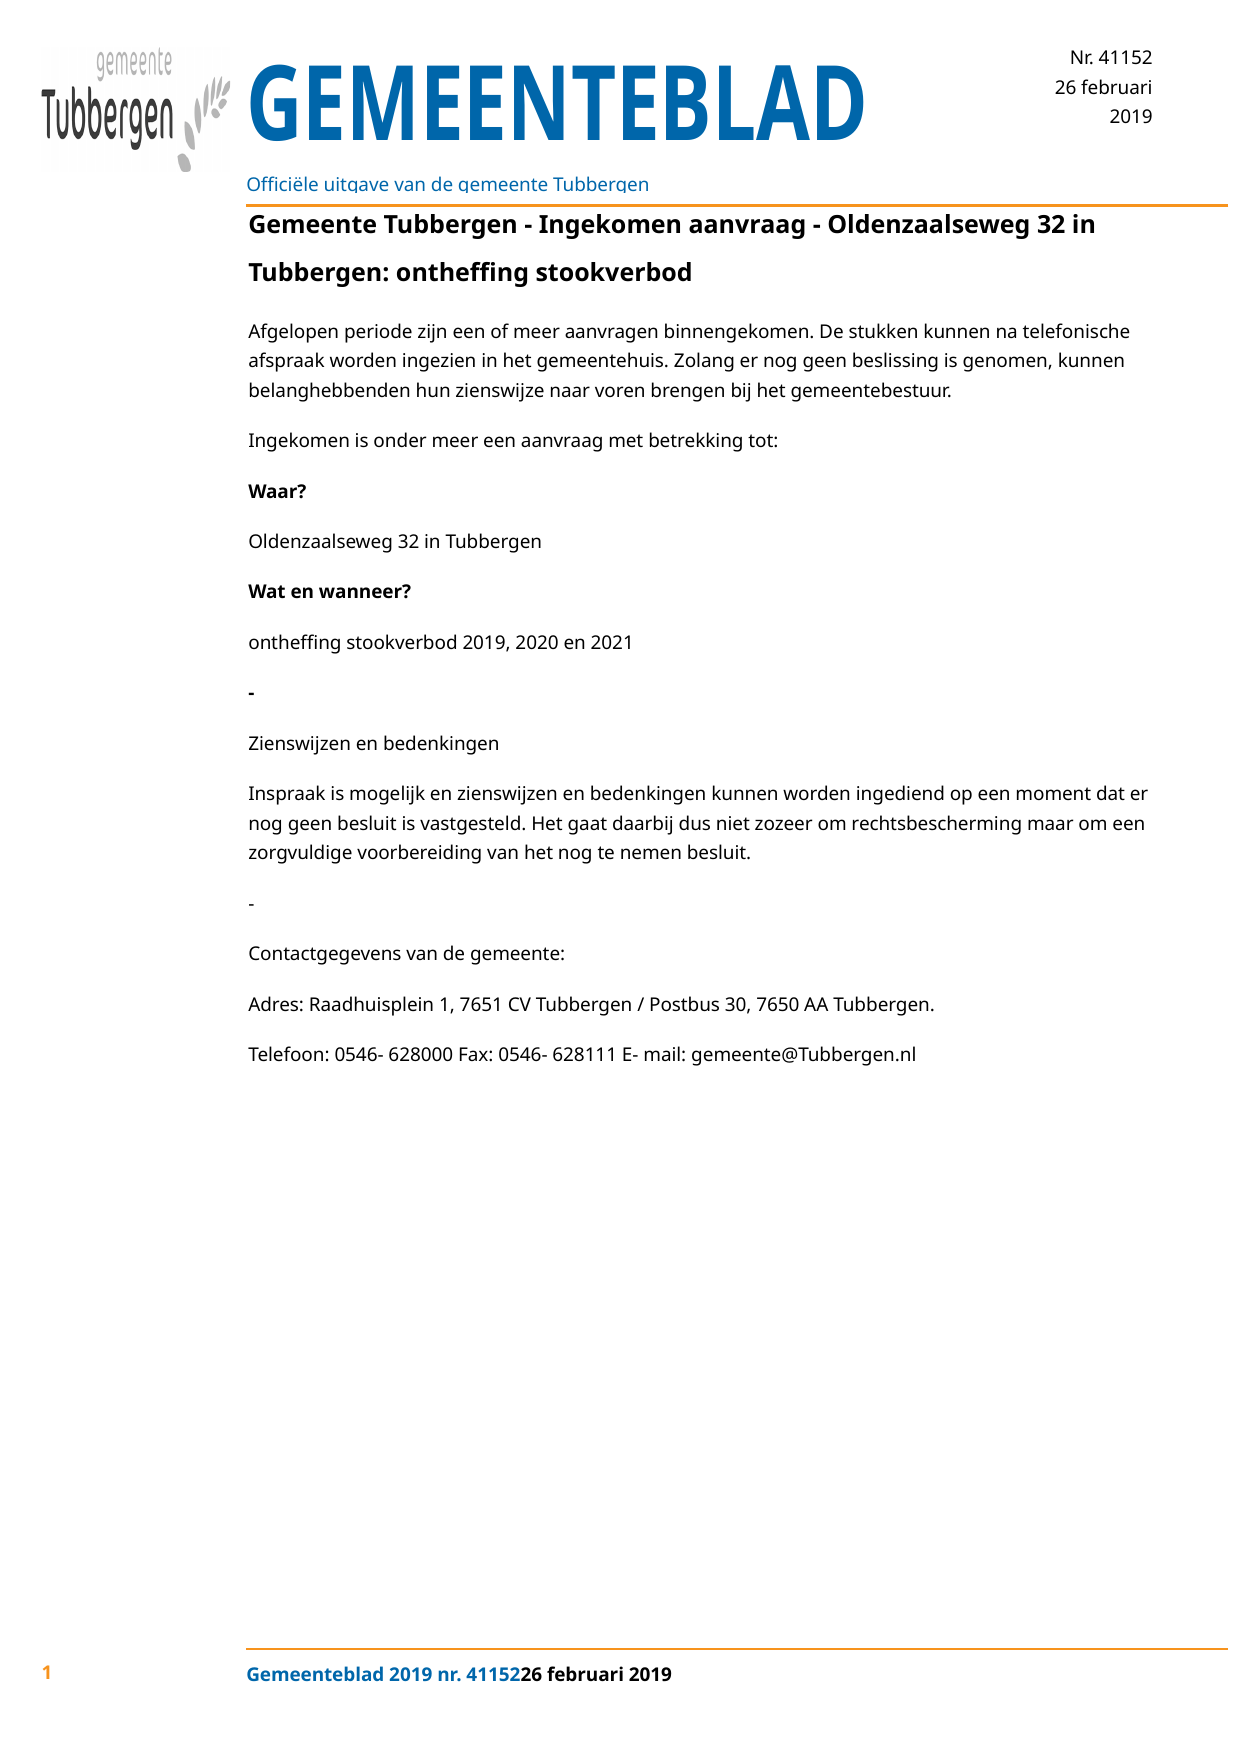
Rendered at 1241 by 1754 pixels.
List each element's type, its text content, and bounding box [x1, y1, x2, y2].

text Zienswijzen en bedenkingen [248, 730, 1152, 756]
text Waar? [248, 478, 1152, 504]
text Ingekomen is onder meer een aanvraag met betrekking tot: [248, 427, 1152, 453]
text Inspraak is mogelijk en zienswijzen en bedenkingen kunnen worden ingediend op een moment dat er nog geen besluit is vastgesteld. Het gaat daarbij dus niet zozeer om rechtsbescherming maar om een zorgvuldige voorbereiding van het nog te nemen besluit. [248, 780, 1152, 865]
text Afgelopen periode zijn een of meer aanvragen binnengekomen. De stukken kunnen na telefonische afspraak worden ingezien in het gemeentehuis. Zolang er nog geen beslissing is genomen, kunnen belanghebbenden hun zienswijze naar voren brengen bij het gemeentebestuur. [248, 318, 1152, 403]
text Oldenzaalseweg 32 in Tubbergen [248, 528, 1152, 554]
text - [248, 679, 1152, 705]
text Adres: Raadhuisplein 1, 7651 CV Tubbergen / Postbus 30, 7650 AA Tubbergen. [248, 991, 1152, 1017]
text Gemeente Tubbergen - Ingekomen aanvraag - Oldenzaalseweg 32 in Tubbergen: ontheffing stookverbod [248, 207, 1152, 288]
text Telefoon: 0546- 628000 Fax: 0546- 628111 E- mail: gemeente@Tubbergen.nl [248, 1041, 1152, 1067]
text - [248, 890, 1152, 916]
text Contactgegevens van de gemeente: [248, 940, 1152, 966]
text Wat en wanneer? [248, 579, 1152, 604]
text ontheffing stookverbod 2019, 2020 en 2021 [248, 629, 1152, 655]
picture [41, 47, 231, 172]
